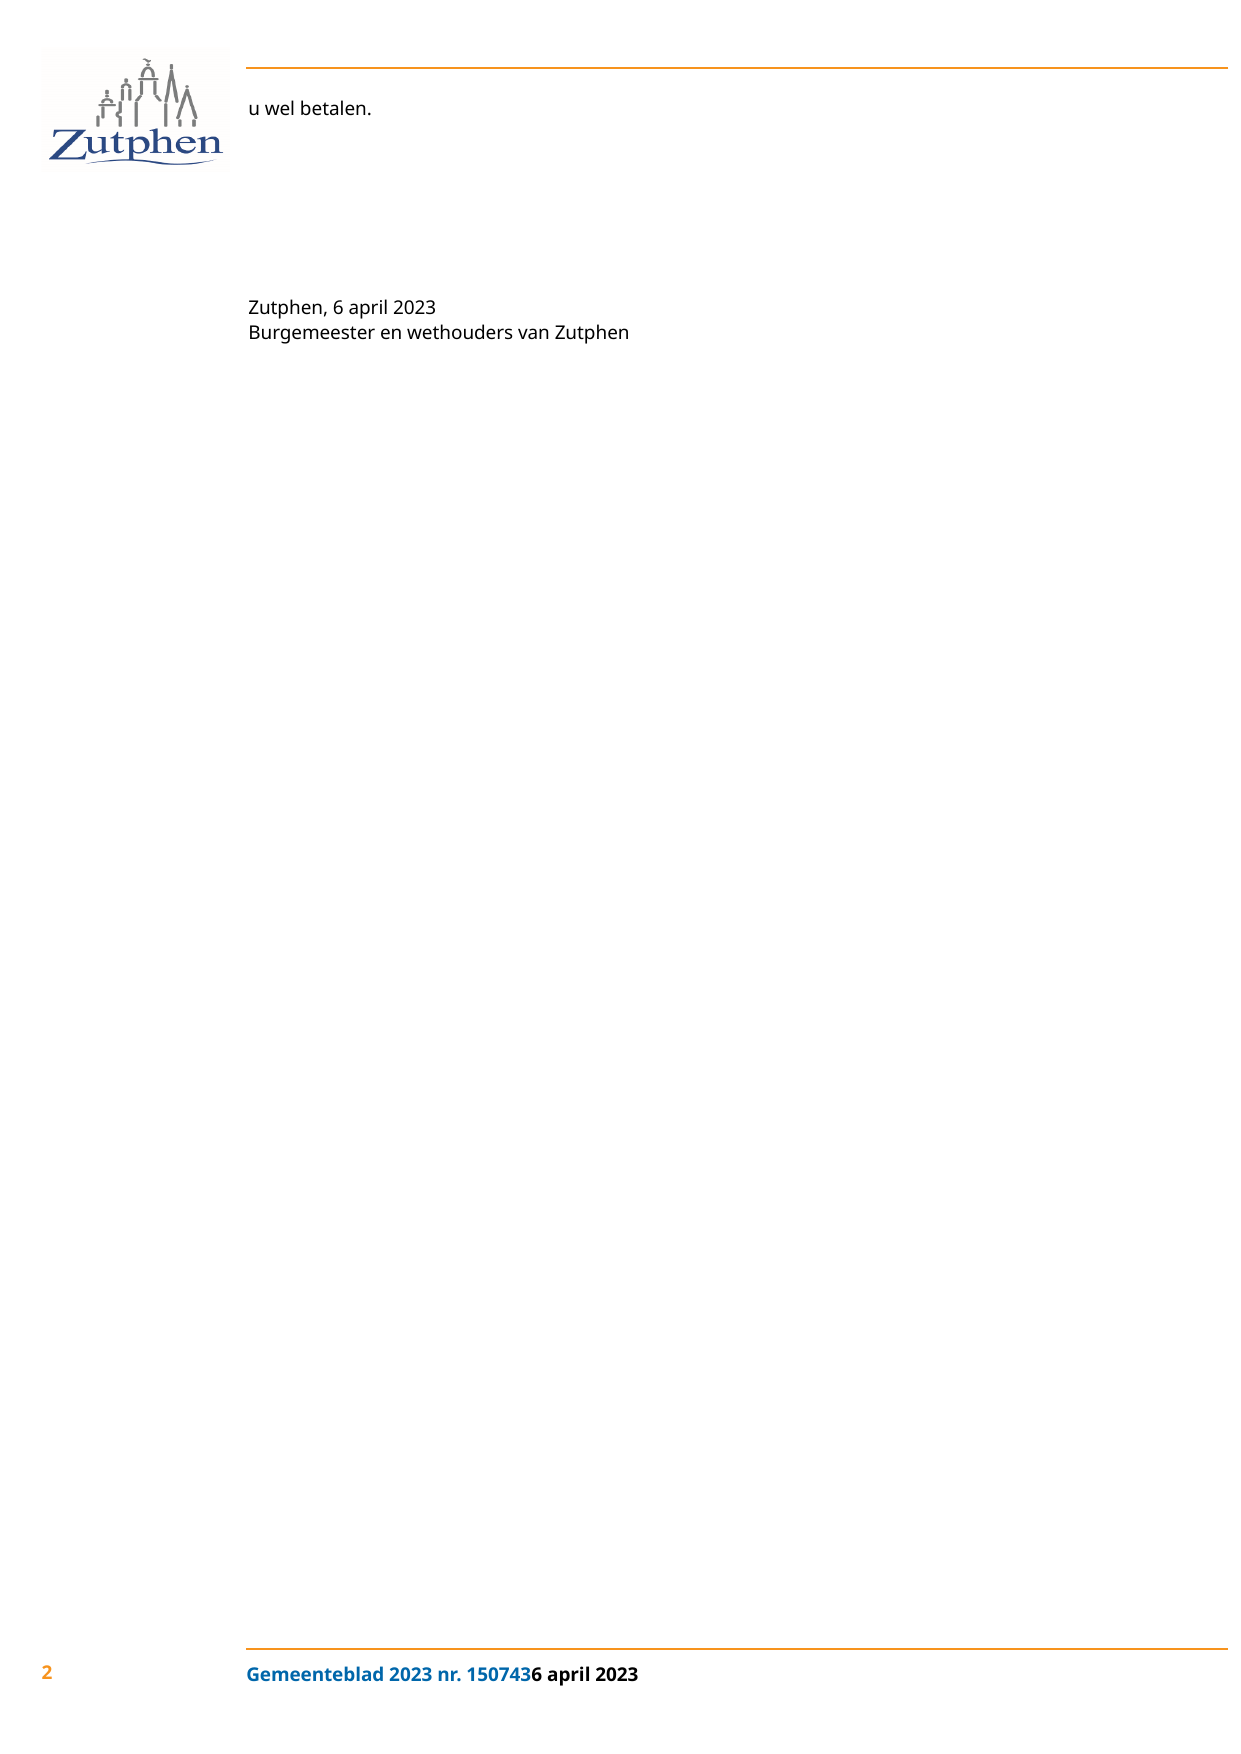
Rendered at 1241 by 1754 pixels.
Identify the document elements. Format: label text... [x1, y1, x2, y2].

text u wel betalen. [248, 95, 1152, 121]
text Zutphen, 6 april 2023 [248, 294, 1152, 319]
picture [41, 47, 231, 172]
text Burgemeester en wethouders van Zutphen [248, 319, 1152, 345]
